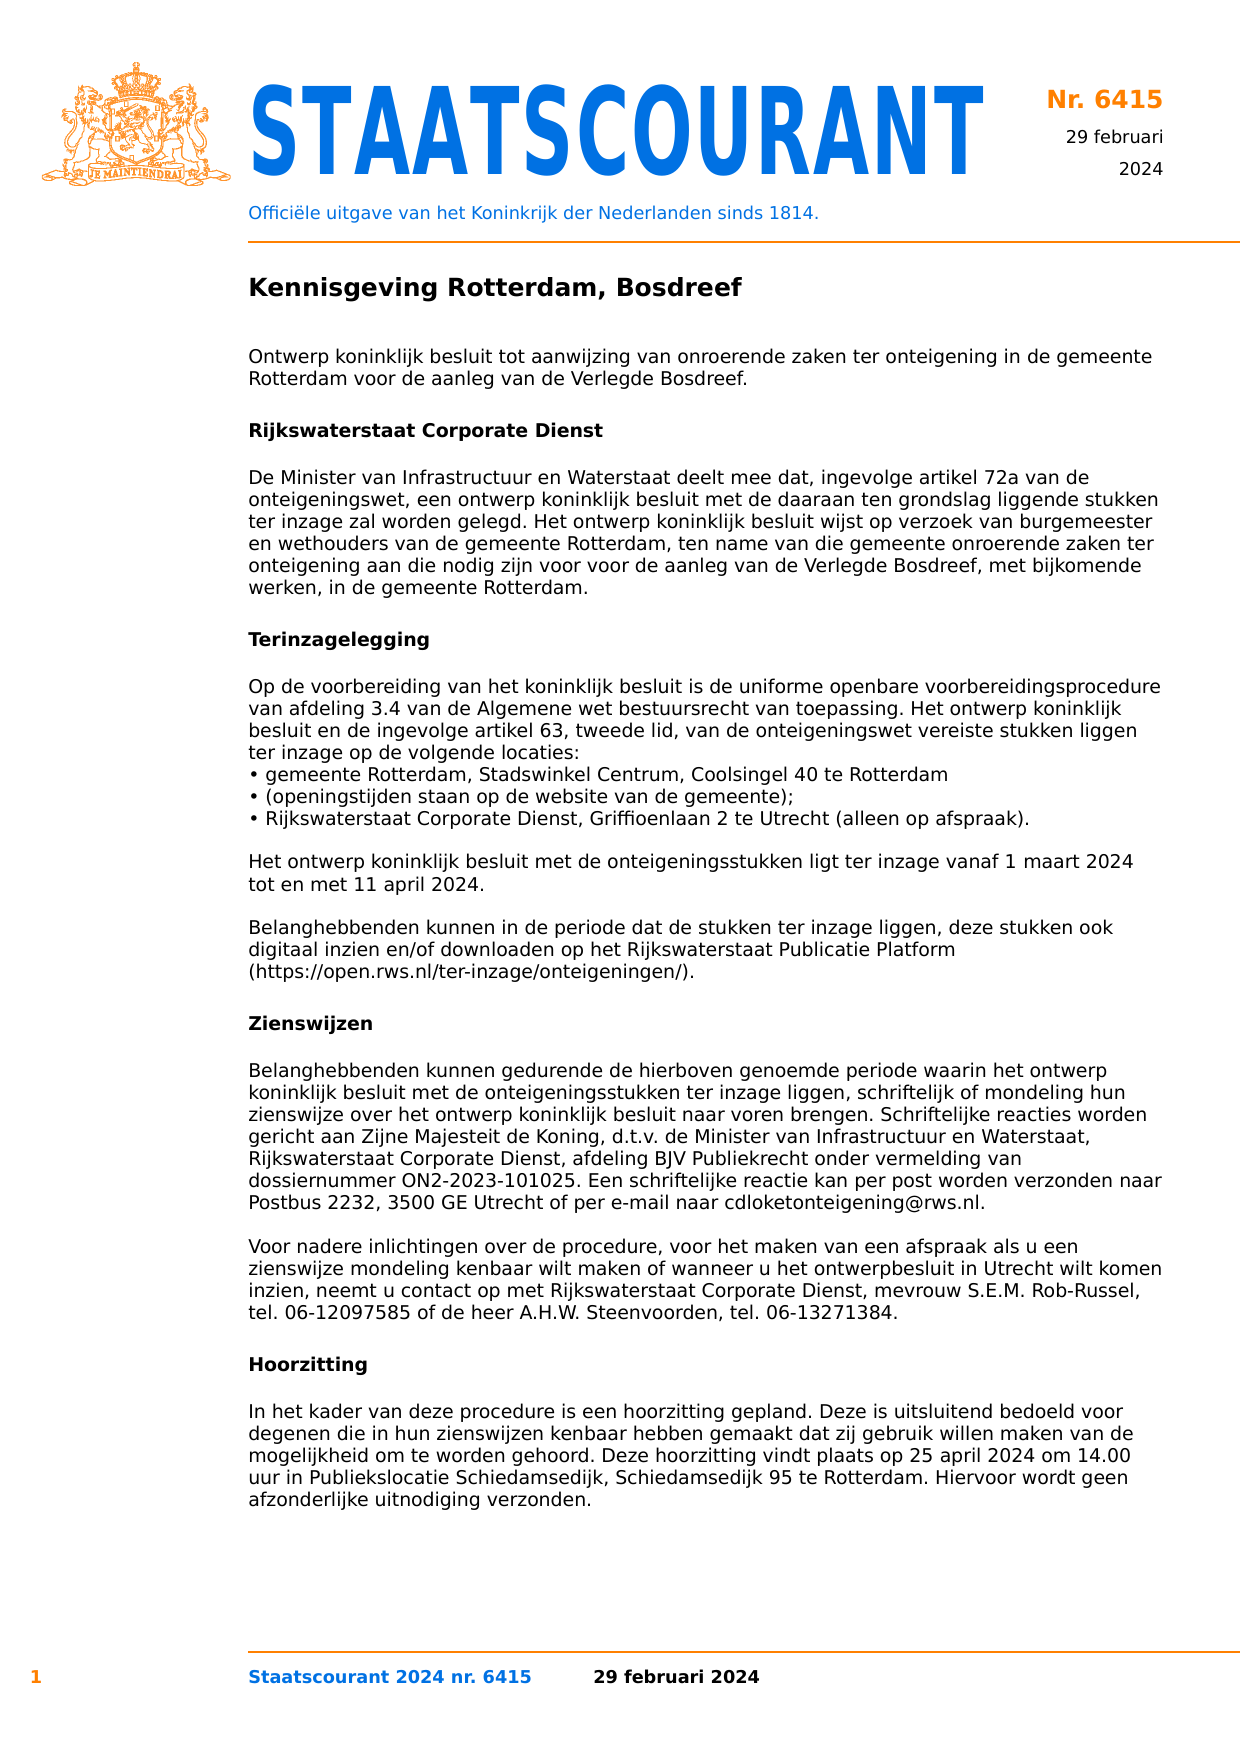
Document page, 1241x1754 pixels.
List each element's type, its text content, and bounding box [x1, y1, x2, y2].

subtitle Kennisgeving Rotterdam, Bosdreef [248, 273, 1163, 302]
text Het ontwerp koninklijk besluit met de onteigeningsstukken ligt ter inzage vanaf 1 maart 2024 tot en met 11 april 2024. [248, 851, 1163, 895]
text • gemeente Rotterdam, Stadswinkel Centrum, Coolsingel 40 te Rotterdam [248, 764, 1163, 786]
text Op de voorbereiding van het koninklijk besluit is de uniforme openbare voorbereidingsprocedure van afdeling 3.4 van de Algemene wet bestuursrecht van toepassing. Het ontwerp koninklijk besluit en de ingevolge artikel 63, tweede lid, van de onteigeningswet vereiste stukken liggen ter inzage op de volgende locaties: [248, 676, 1163, 764]
table_cell Officiële uitgave van het Koninkrijk der Nederlanden sinds 1814. [248, 203, 1240, 241]
subtitle Rijkswaterstaat Corporate Dienst [248, 420, 1163, 442]
text In het kader van deze procedure is een hoorzitting gepland. Deze is uitsluitend bedoeld voor degenen die in hun zienswijzen kenbaar hebben gemaakt dat zij gebruik willen maken van de mogelijkheid om te worden gehoord. Deze hoorzitting vindt plaats op 25 april 2024 om 14.00 uur in Publiekslocatie Schiedamsedijk, Schiedamsedijk 95 te Rotterdam. Hiervoor wordt geen afzonderlijke uitnodiging verzonden. [248, 1401, 1163, 1511]
subtitle Terinzagelegging [248, 629, 1163, 651]
text Belanghebbenden kunnen gedurende de hierboven genoemde periode waarin het ontwerp koninklijk besluit met de onteigeningsstukken ter inzage liggen, schriftelijk of mondeling hun zienswijze over het ontwerp koninklijk besluit naar voren brengen. Schriftelijke reacties worden gericht aan Zijne Majesteit de Koning, d.t.v. de Minister van Infrastructuur en Waterstaat, Rijkswaterstaat Corporate Dienst, afdeling BJV Publiekrecht onder vermelding van dossiernummer ON2-2023-101025. Een schriftelijke reactie kan per post worden verzonden naar Postbus 2232, 3500 GE Utrecht of per e-mail naar cdloketonteigening@rws.nl. [248, 1060, 1163, 1214]
table_cell 29 februari [998, 121, 1240, 153]
subtitle Hoorzitting [248, 1354, 1163, 1376]
text De Minister van Infrastructuur en Waterstaat deelt mee dat, ingevolge artikel 72a van de onteigeningswet, een ontwerp koninklijk besluit met de daaraan ten grondslag liggende stukken ter inzage zal worden gelegd. Het ontwerp koninklijk besluit wijst op verzoek van burgemeester en wethouders van de gemeente Rotterdam, ten name van die gemeente onroerende zaken ter onteigening aan die nodig zijn voor voor de aanleg van de Verlegde Bosdreef, met bijkomende werken, in de gemeente Rotterdam. [248, 467, 1163, 599]
subtitle Zienswijzen [248, 1013, 1163, 1035]
text • Rijkswaterstaat Corporate Dienst, Griffioenlaan 2 te Utrecht (alleen op afspraak). [248, 808, 1163, 829]
table_header Nr. 6415 [998, 62, 1240, 121]
table_header [25, 62, 248, 241]
picture [41, 62, 231, 186]
text Voor nadere inlichtingen over de procedure, voor het maken van een afspraak als u een zienswijze mondeling kenbaar wilt maken of wanneer u het ontwerpbesluit in Utrecht wilt komen inzien, neemt u contact op met Rijkswaterstaat Corporate Dienst, mevrouw S.E.M. Rob-Russel, tel. 06-12097585 of de heer A.H.W. Steenvoorden, tel. 06-13271384. [248, 1236, 1163, 1324]
table_cell 2024 [998, 153, 1240, 203]
text • (openingstijden staan op de website van de gemeente); [248, 786, 1163, 808]
text Ontwerp koninklijk besluit tot aanwijzing van onroerende zaken ter onteigening in de gemeente Rotterdam voor de aanleg van de Verlegde Bosdreef. [248, 346, 1163, 390]
text Belanghebbenden kunnen in de periode dat de stukken ter inzage liggen, deze stukken ook digitaal inzien en/of downloaden op het Rijkswaterstaat Publicatie Platform (https://open.rws.nl/ter-inzage/onteigeningen/). [248, 917, 1163, 983]
table_header STAATSCOURANT [248, 62, 998, 203]
